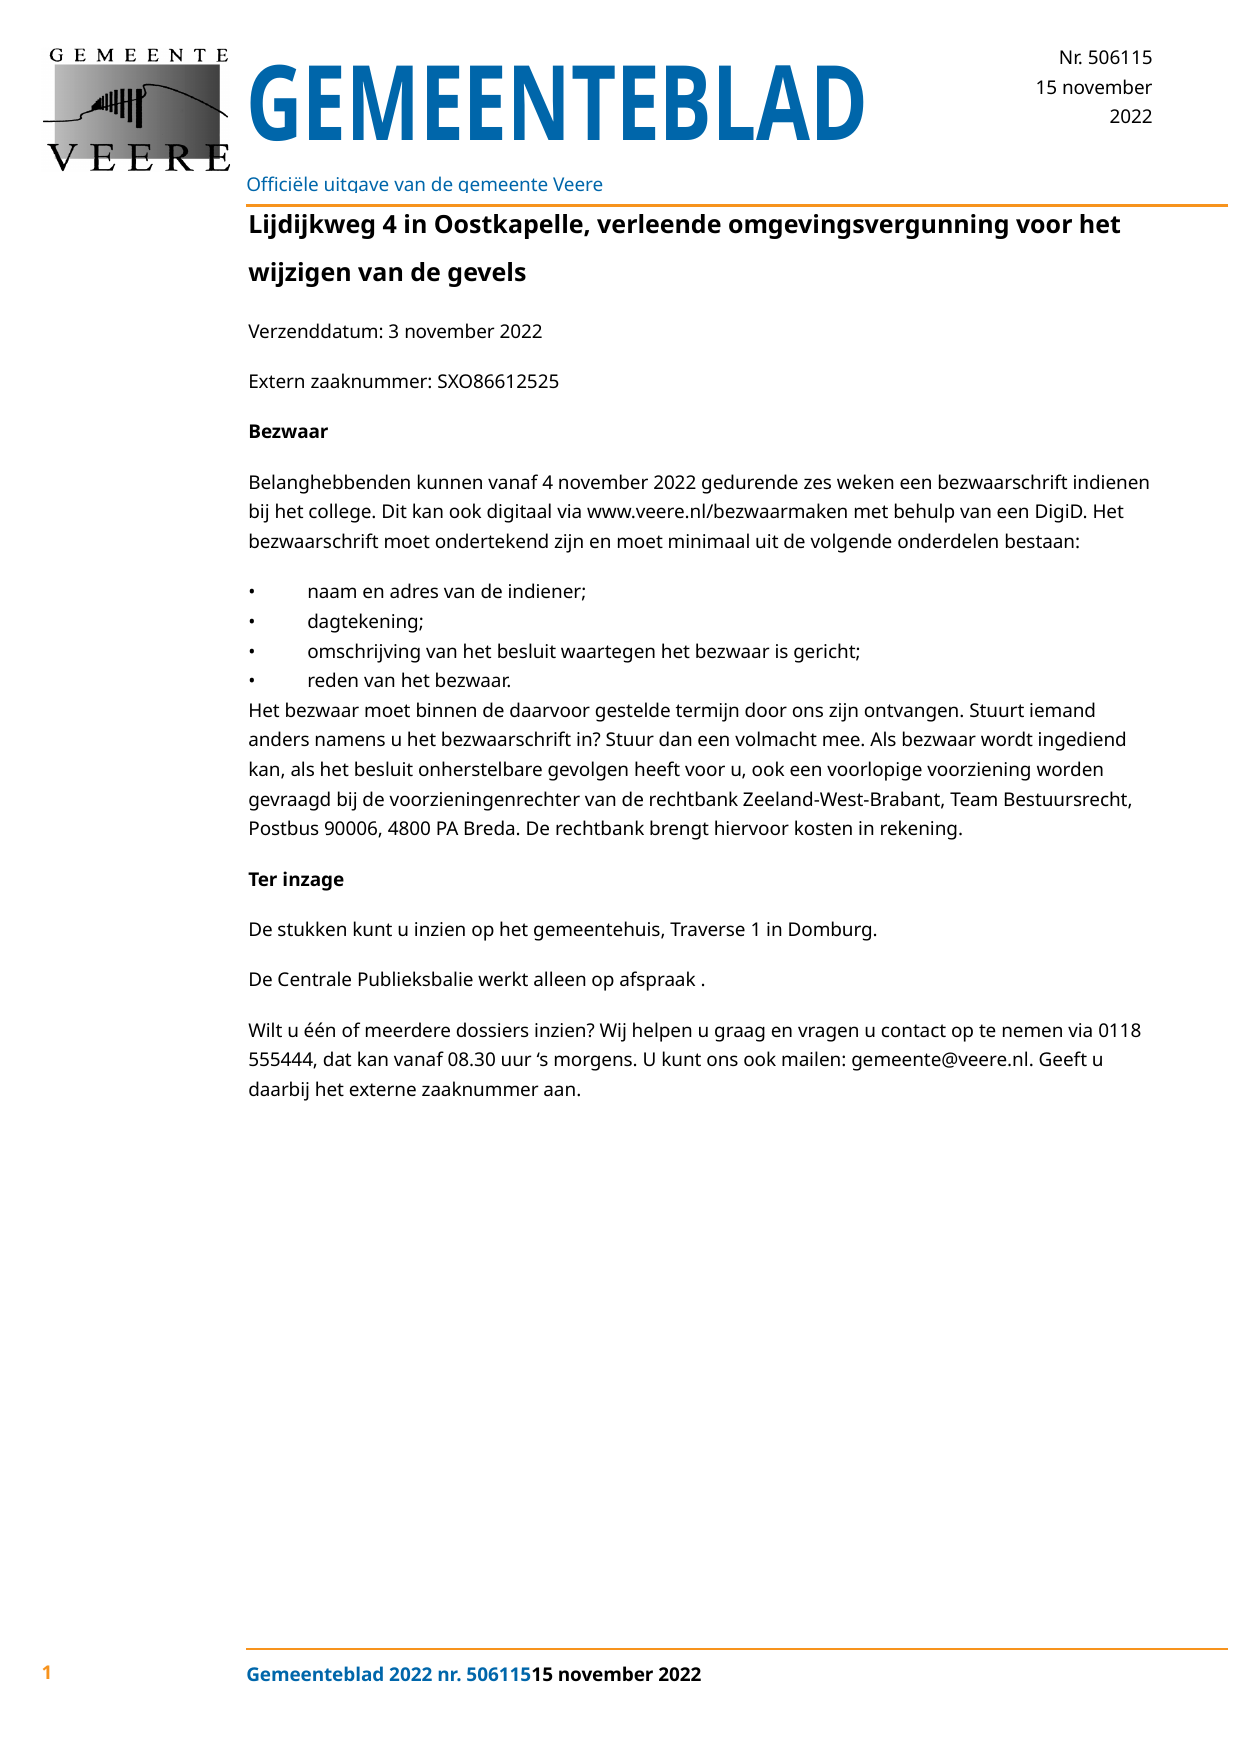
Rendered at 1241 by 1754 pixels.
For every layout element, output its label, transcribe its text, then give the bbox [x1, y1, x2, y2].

list omschrijving van het besluit waartegen het bezwaar is gericht; [248, 638, 1152, 664]
text Het bezwaar moet binnen de daarvoor gestelde termijn door ons zijn ontvangen. Stuurt iemand anders namens u het bezwaarschrift in? Stuur dan een volmacht mee. Als bezwaar wordt ingediend kan, als het besluit onherstelbare gevolgen heeft voor u, ook een voorlopige voorziening worden gevraagd bij de voorzieningenrechter van de rechtbank Zeeland-West-Brabant, Team Bestuursrecht, Postbus 90006, 4800 PA Breda. De rechtbank brengt hiervoor kosten in rekening. [248, 697, 1152, 841]
text Wilt u één of meerdere dossiers inzien? Wij helpen u graag en vragen u contact op te nemen via 0118 555444, dat kan vanaf 08.30 uur ‘s morgens. U kunt ons ook mailen: gemeente@veere.nl. Geeft u daarbij het externe zaaknummer aan. [248, 1017, 1152, 1102]
list naam en adres van de indiener; [248, 579, 1152, 604]
list dagtekening; [248, 608, 1152, 634]
list reden van het bezwaar. [248, 667, 1152, 693]
text Ter inzage [248, 866, 1152, 892]
text De stukken kunt u inzien op het gemeentehuis, Traverse 1 in Domburg. [248, 916, 1152, 942]
text Lijdijkweg 4 in Oostkapelle, verleende omgevingsvergunning voor het wijzigen van de gevels [248, 207, 1152, 288]
text Bezwaar [248, 419, 1152, 444]
text Extern zaaknummer: SXO86612525 [248, 368, 1152, 394]
picture [41, 47, 231, 172]
text De Centrale Publieksbalie werkt alleen op afspraak . [248, 967, 1152, 992]
text Verzenddatum: 3 november 2022 [248, 318, 1152, 344]
text Belanghebbenden kunnen vanaf 4 november 2022 gedurende zes weken een bezwaarschrift indienen bij het college. Dit kan ook digitaal via www.veere.nl/bezwaarmaken met behulp van een DigiD. Het bezwaarschrift moet ondertekend zijn en moet minimaal uit de volgende onderdelen bestaan: [248, 469, 1152, 554]
